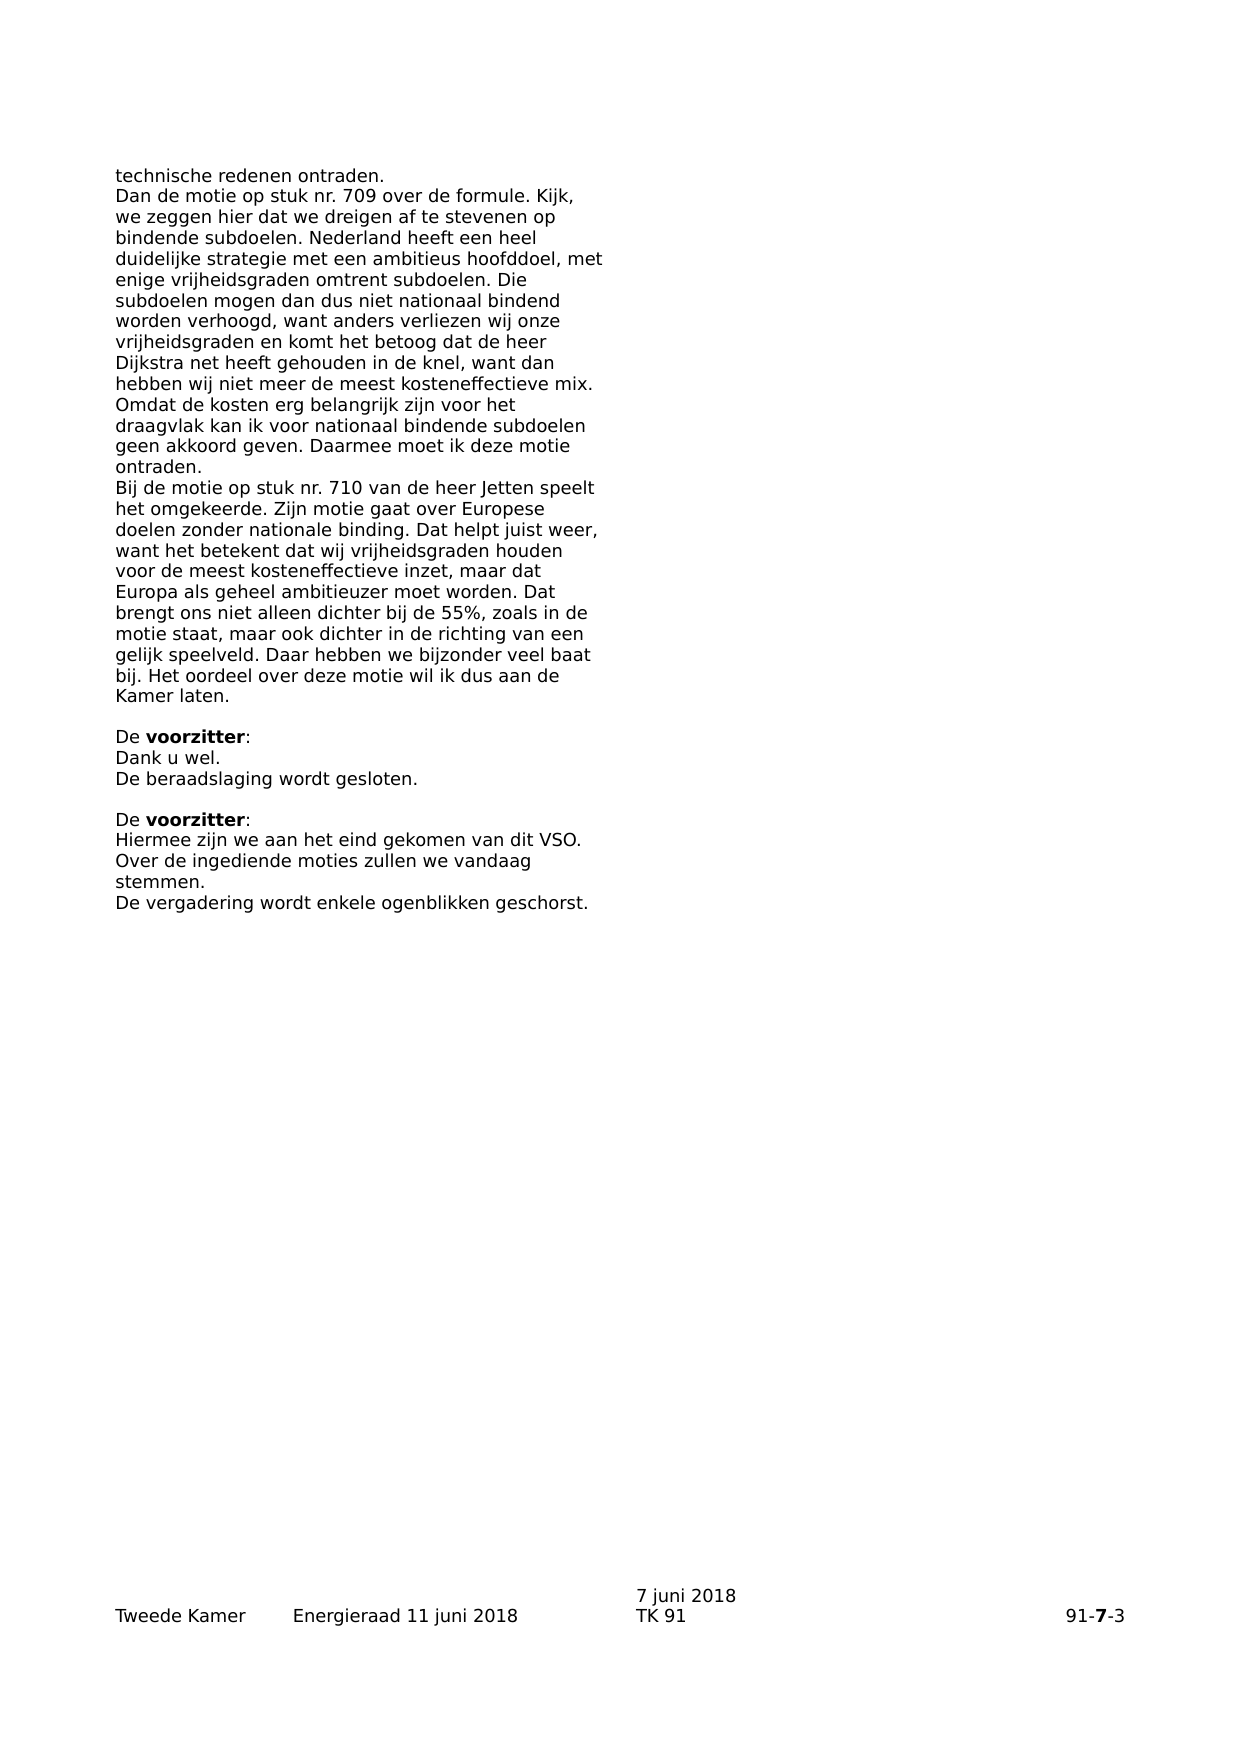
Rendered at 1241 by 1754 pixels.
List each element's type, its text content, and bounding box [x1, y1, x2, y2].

text Dank u wel. [115, 748, 605, 768]
text De beraadslaging wordt gesloten. [115, 768, 605, 789]
text Bij de motie op stuk nr. 710 van de heer Jetten speelt het omgekeerde. Zijn motie gaat over Europese doelen zonder nationale binding. Dat helpt juist weer, want het betekent dat wij vrijheidsgraden houden voor de meest kosteneffectieve inzet, maar dat Europa als geheel ambitieuzer moet worden. Dat brengt ons niet alleen dichter bij de 55%, zoals in de motie staat, maar ook dichter in de richting van een gelijk speelveld. Daar hebben we bijzonder veel baat bij. Het oordeel over deze motie wil ik dus aan de Kamer laten. [115, 478, 605, 707]
text De voorzitter: [115, 727, 605, 748]
text De voorzitter: [115, 809, 605, 830]
text Dan de motie op stuk nr. 709 over de formule. Kijk, we zeggen hier dat we dreigen af te stevenen op bindende subdoelen. Nederland heeft een heel duidelijke strategie met een ambitieus hoofddoel, met enige vrijheidsgraden omtrent subdoelen. Die subdoelen mogen dan dus niet nationaal bindend worden verhoogd, want anders verliezen wij onze vrijheidsgraden en komt het betoog dat de heer Dijkstra net heeft gehouden in de knel, want dan hebben wij niet meer de meest kosteneffectieve mix. Omdat de kosten erg belangrijk zijn voor het draagvlak kan ik voor nationaal bindende subdoelen geen akkoord geven. Daarmee moet ik deze motie ontraden. [115, 186, 605, 478]
text technische redenen ontraden. [115, 165, 605, 186]
text De vergadering wordt enkele ogenblikken geschorst. [115, 893, 605, 913]
text Hiermee zijn we aan het eind gekomen van dit VSO. Over de ingediende moties zullen we vandaag stemmen. [115, 830, 605, 893]
